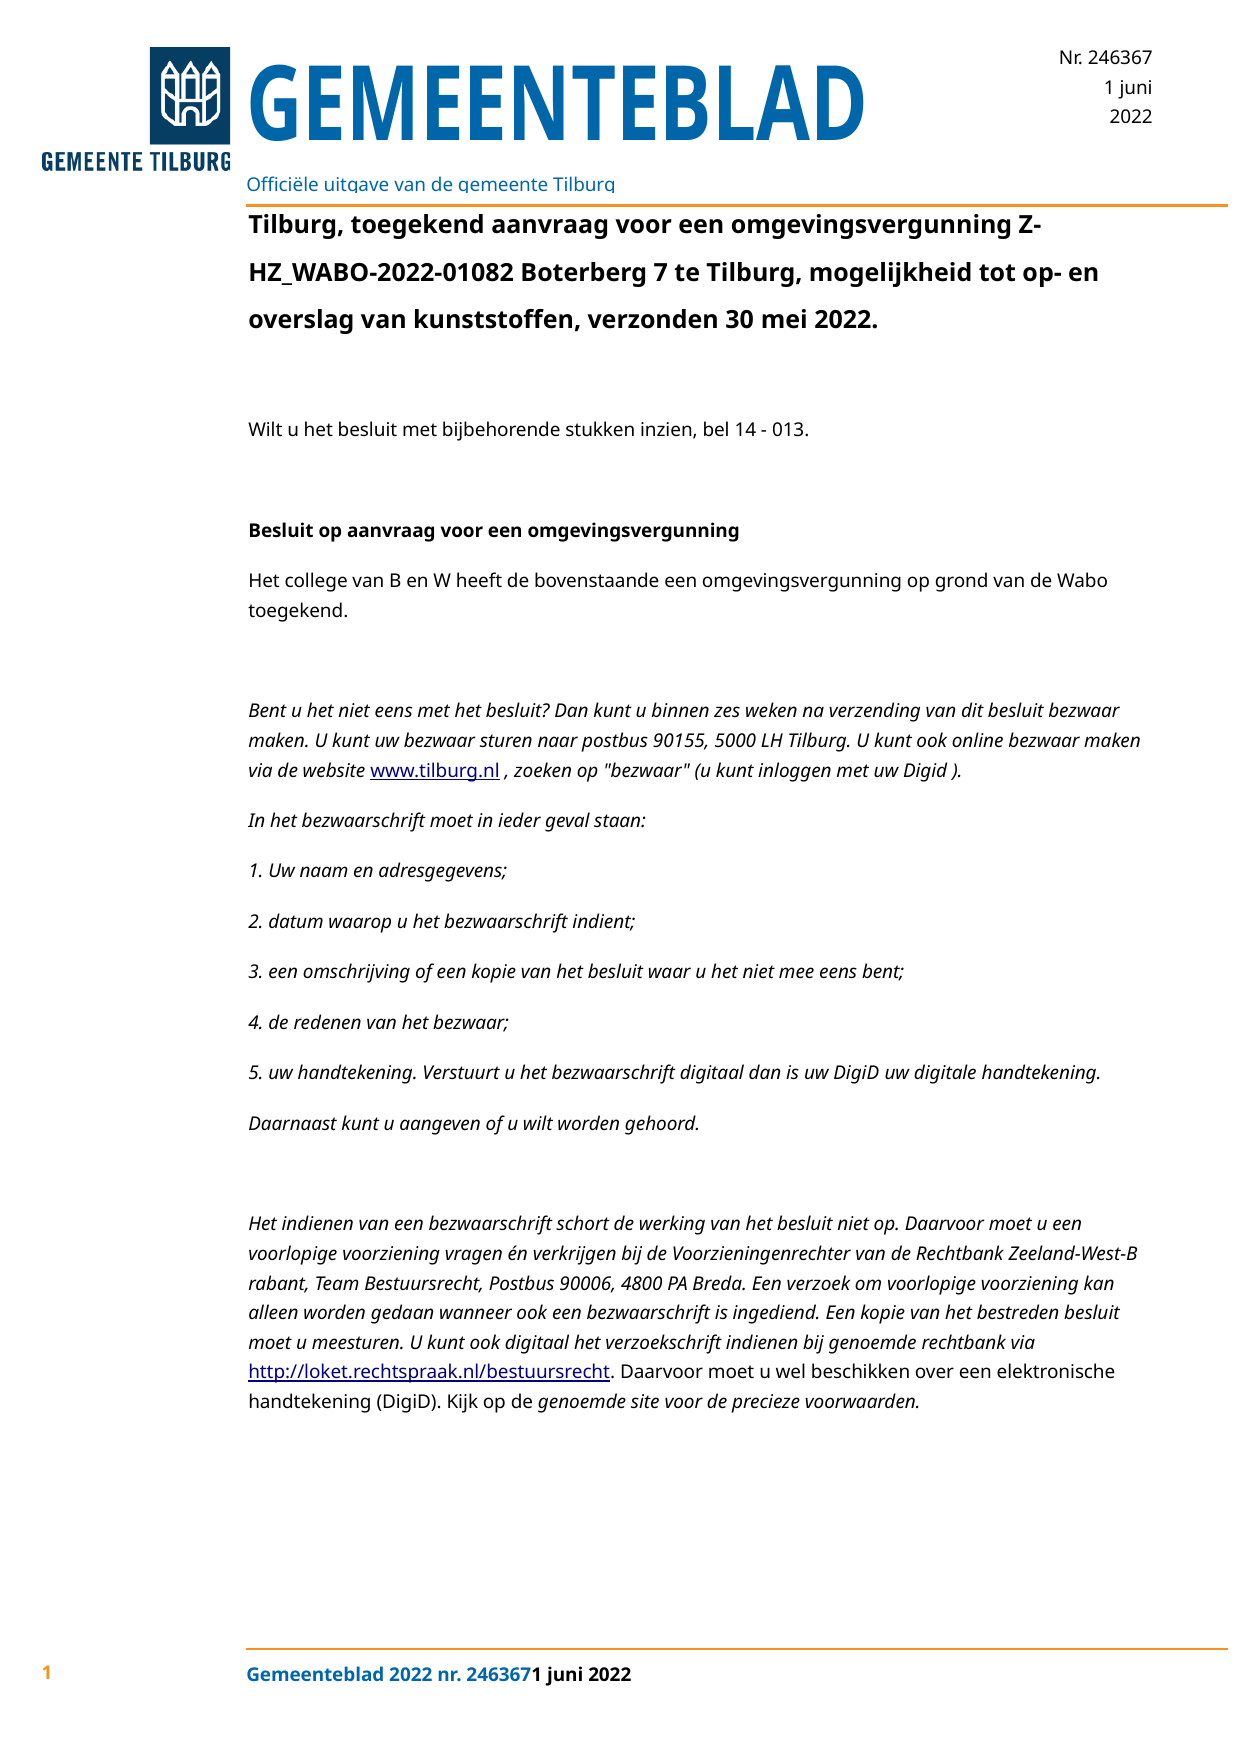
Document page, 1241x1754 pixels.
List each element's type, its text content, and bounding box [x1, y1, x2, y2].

text In het bezwaarschrift moet in ieder geval staan: [248, 807, 1152, 833]
text Besluit op aanvraag voor een omgevingsvergunning [248, 517, 1152, 542]
text Daarnaast kunt u aangeven of u wilt worden gehoord. [248, 1110, 1152, 1135]
text Het college van B en W heeft de bovenstaande een omgevingsvergunning op grond van de Wabo toegekend. [248, 567, 1152, 622]
text 1. Uw naam en adresgegevens; [248, 858, 1152, 883]
text 2. datum waarop u het bezwaarschrift indient; [248, 908, 1152, 934]
text Bent u het niet eens met het besluit? Dan kunt u binnen zes weken na verzending van dit besluit bezwaar maken. U kunt uw bezwaar sturen naar postbus 90155, 5000 LH Tilburg. U kunt ook online bezwaar maken via de website www.tilburg.nl , zoeken op "bezwaar" (u kunt inloggen met uw Digid ). [248, 698, 1152, 782]
text Het indienen van een bezwaarschrift schort de werking van het besluit niet op. Daarvoor moet u een voorlopige voorziening vragen én verkrijgen bij de Voorzieningenrechter van de Rechtbank Zeeland-West-B rabant, Team Bestuursrecht, Postbus 90006, 4800 PA Breda. Een verzoek om voorlopige voorziening kan alleen worden gedaan wanneer ook een bezwaarschrift is ingediend. Een kopie van het bestreden besluit moet u meesturen. U kunt ook digitaal het verzoekschrift indienen bij genoemde rechtbank via http://loket.rechtspraak.nl/bestuursrecht. Daarvoor moet u wel beschikken over een elektronische handtekening (DigiD). Kijk op de genoemde site voor de precieze voorwaarden. [248, 1211, 1152, 1414]
text Wilt u het besluit met bijbehorende stukken inzien, bel 14 - 013. [248, 416, 1152, 442]
text 3. een omschrijving of een kopie van het besluit waar u het niet mee eens bent; [248, 958, 1152, 984]
picture [41, 47, 231, 172]
text 5. uw handtekening. Verstuurt u het bezwaarschrift digitaal dan is uw DigiD uw digitale handtekening. [248, 1059, 1152, 1085]
text 4. de redenen van het bezwaar; [248, 1009, 1152, 1034]
text Tilburg, toegekend aanvraag voor een omgevingsvergunning Z-HZ_WABO-2022-01082 Boterberg 7 te Tilburg, mogelijkheid tot op- en overslag van kunststoffen, verzonden 30 mei 2022. [248, 207, 1152, 336]
